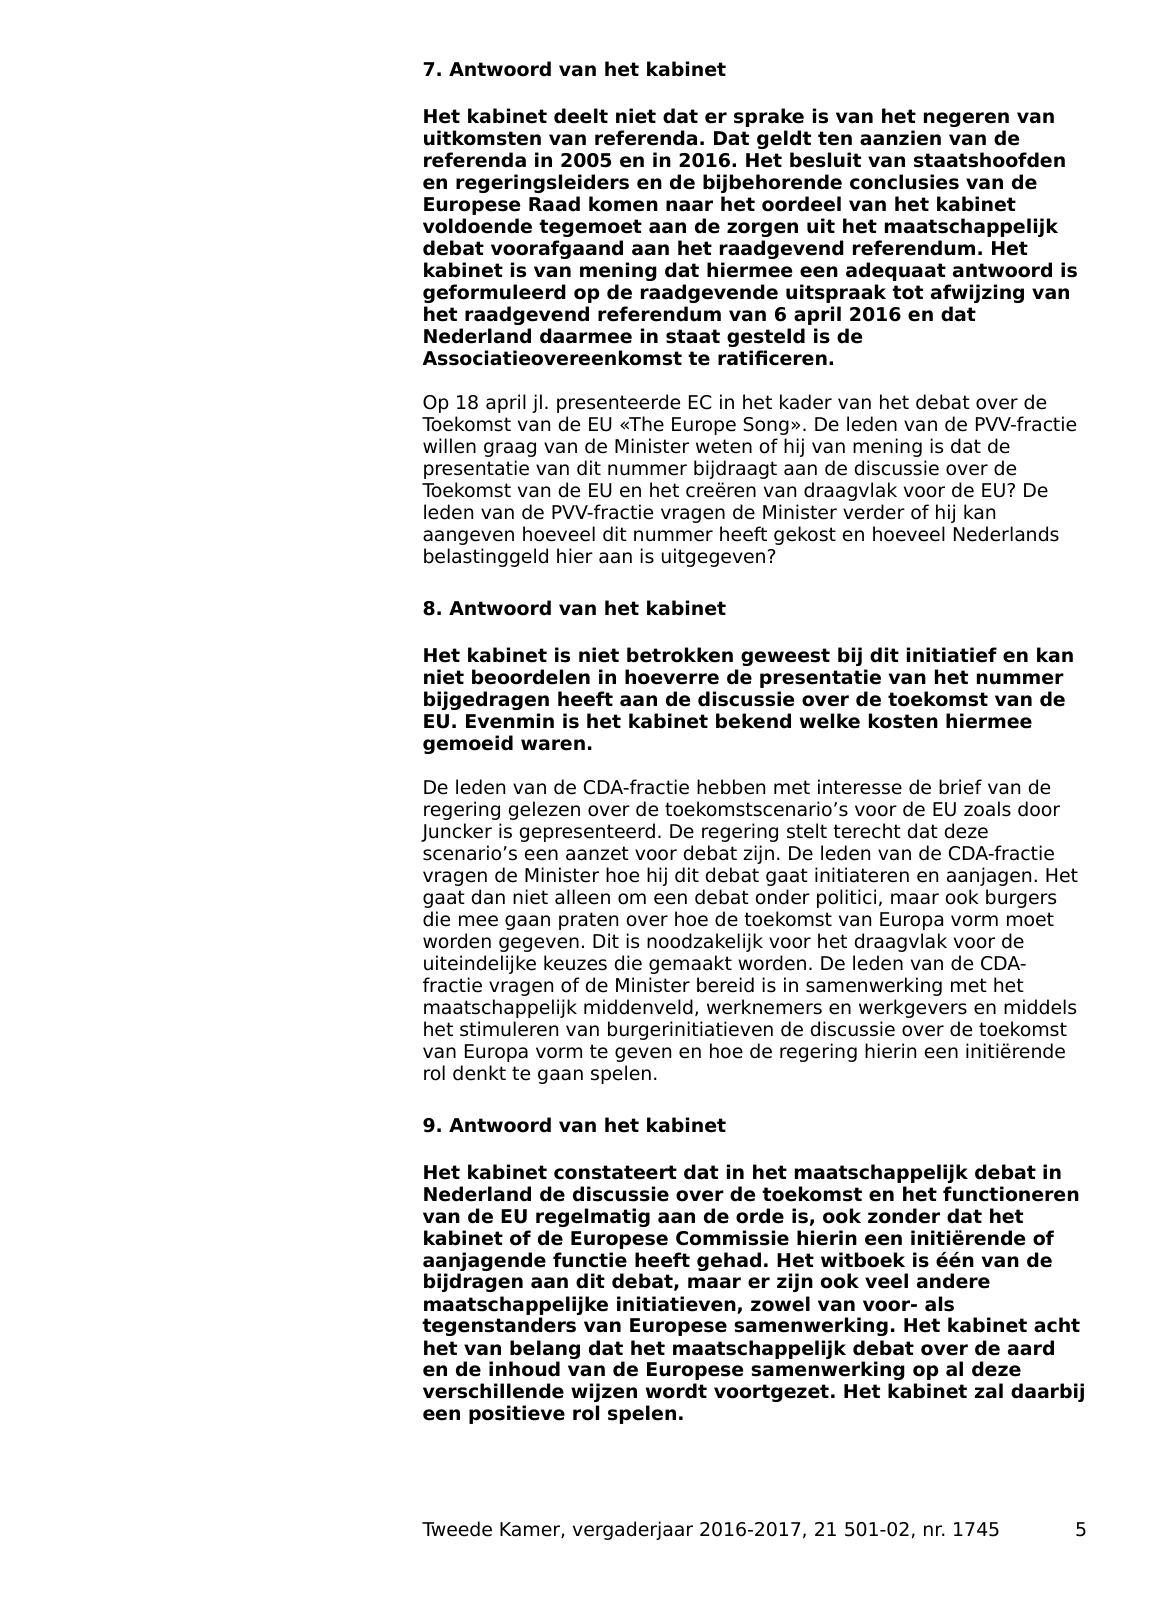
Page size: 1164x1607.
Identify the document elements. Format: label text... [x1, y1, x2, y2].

subtitle 8. Antwoord van het kabinet [422, 598, 1087, 620]
text Het kabinet is niet betrokken geweest bij dit initiatief en kan niet beoordelen in hoeverre de presentatie van het nummer bijgedragen heeft aan de discussie over de toekomst van de EU. Evenmin is het kabinet bekend welke kosten hiermee gemoeid waren. [422, 645, 1087, 755]
text De leden van de CDA-fractie hebben met interesse de brief van de regering gelezen over de toekomstscenario’s voor de EU zoals door Juncker is gepresenteerd. De regering stelt terecht dat deze scenario’s een aanzet voor debat zijn. De leden van de CDA-fractie vragen de Minister hoe hij dit debat gaat initiateren en aanjagen. Het gaat dan niet alleen om een debat onder politici, maar ook burgers die mee gaan praten over hoe de toekomst van Europa vorm moet worden gegeven. Dit is noodzakelijk voor het draagvlak voor de uiteindelijke keuzes die gemaakt worden. De leden van de CDA-fractie vragen of de Minister bereid is in samenwerking met het maatschappelijk middenveld, werknemers en werkgevers en middels het stimuleren van burgerinitiatieven de discussie over de toekomst van Europa vorm te geven en hoe de regering hierin een initiërende rol denkt te gaan spelen. [422, 777, 1087, 1084]
subtitle 7. Antwoord van het kabinet [422, 59, 1087, 81]
subtitle 9. Antwoord van het kabinet [422, 1114, 1087, 1137]
text Het kabinet constateert dat in het maatschappelijk debat in Nederland de discussie over de toekomst en het functioneren van de EU regelmatig aan de orde is, ook zonder dat het kabinet of de Europese Commissie hierin een initiërende of aanjagende functie heeft gehad. Het witboek is één van de bijdragen aan dit debat, maar er zijn ook veel andere maatschappelijke initiatieven, zowel van voor- als tegenstanders van Europese samenwerking. Het kabinet acht het van belang dat het maatschappelijk debat over de aard en de inhoud van de Europese samenwerking op al deze verschillende wijzen wordt voortgezet. Het kabinet zal daarbij een positieve rol spelen. [422, 1162, 1087, 1425]
text Het kabinet deelt niet dat er sprake is van het negeren van uitkomsten van referenda. Dat geldt ten aanzien van de referenda in 2005 en in 2016. Het besluit van staatshoofden en regeringsleiders en de bijbehorende conclusies van de Europese Raad komen naar het oordeel van het kabinet voldoende tegemoet aan de zorgen uit het maatschappelijk debat voorafgaand aan het raadgevend referendum. Het kabinet is van mening dat hiermee een adequaat antwoord is geformuleerd op de raadgevende uitspraak tot afwijzing van het raadgevend referendum van 6 april 2016 en dat Nederland daarmee in staat gesteld is de Associatieovereenkomst te ratificeren. [422, 106, 1087, 370]
text Op 18 april jl. presenteerde EC in het kader van het debat over de Toekomst van de EU «The Europe Song». De leden van de PVV-fractie willen graag van de Minister weten of hij van mening is dat de presentatie van dit nummer bijdraagt aan de discussie over de Toekomst van de EU en het creëren van draagvlak voor de EU? De leden van de PVV-fractie vragen de Minister verder of hij kan aangeven hoeveel dit nummer heeft gekost en hoeveel Nederlands belastinggeld hier aan is uitgegeven? [422, 392, 1087, 568]
